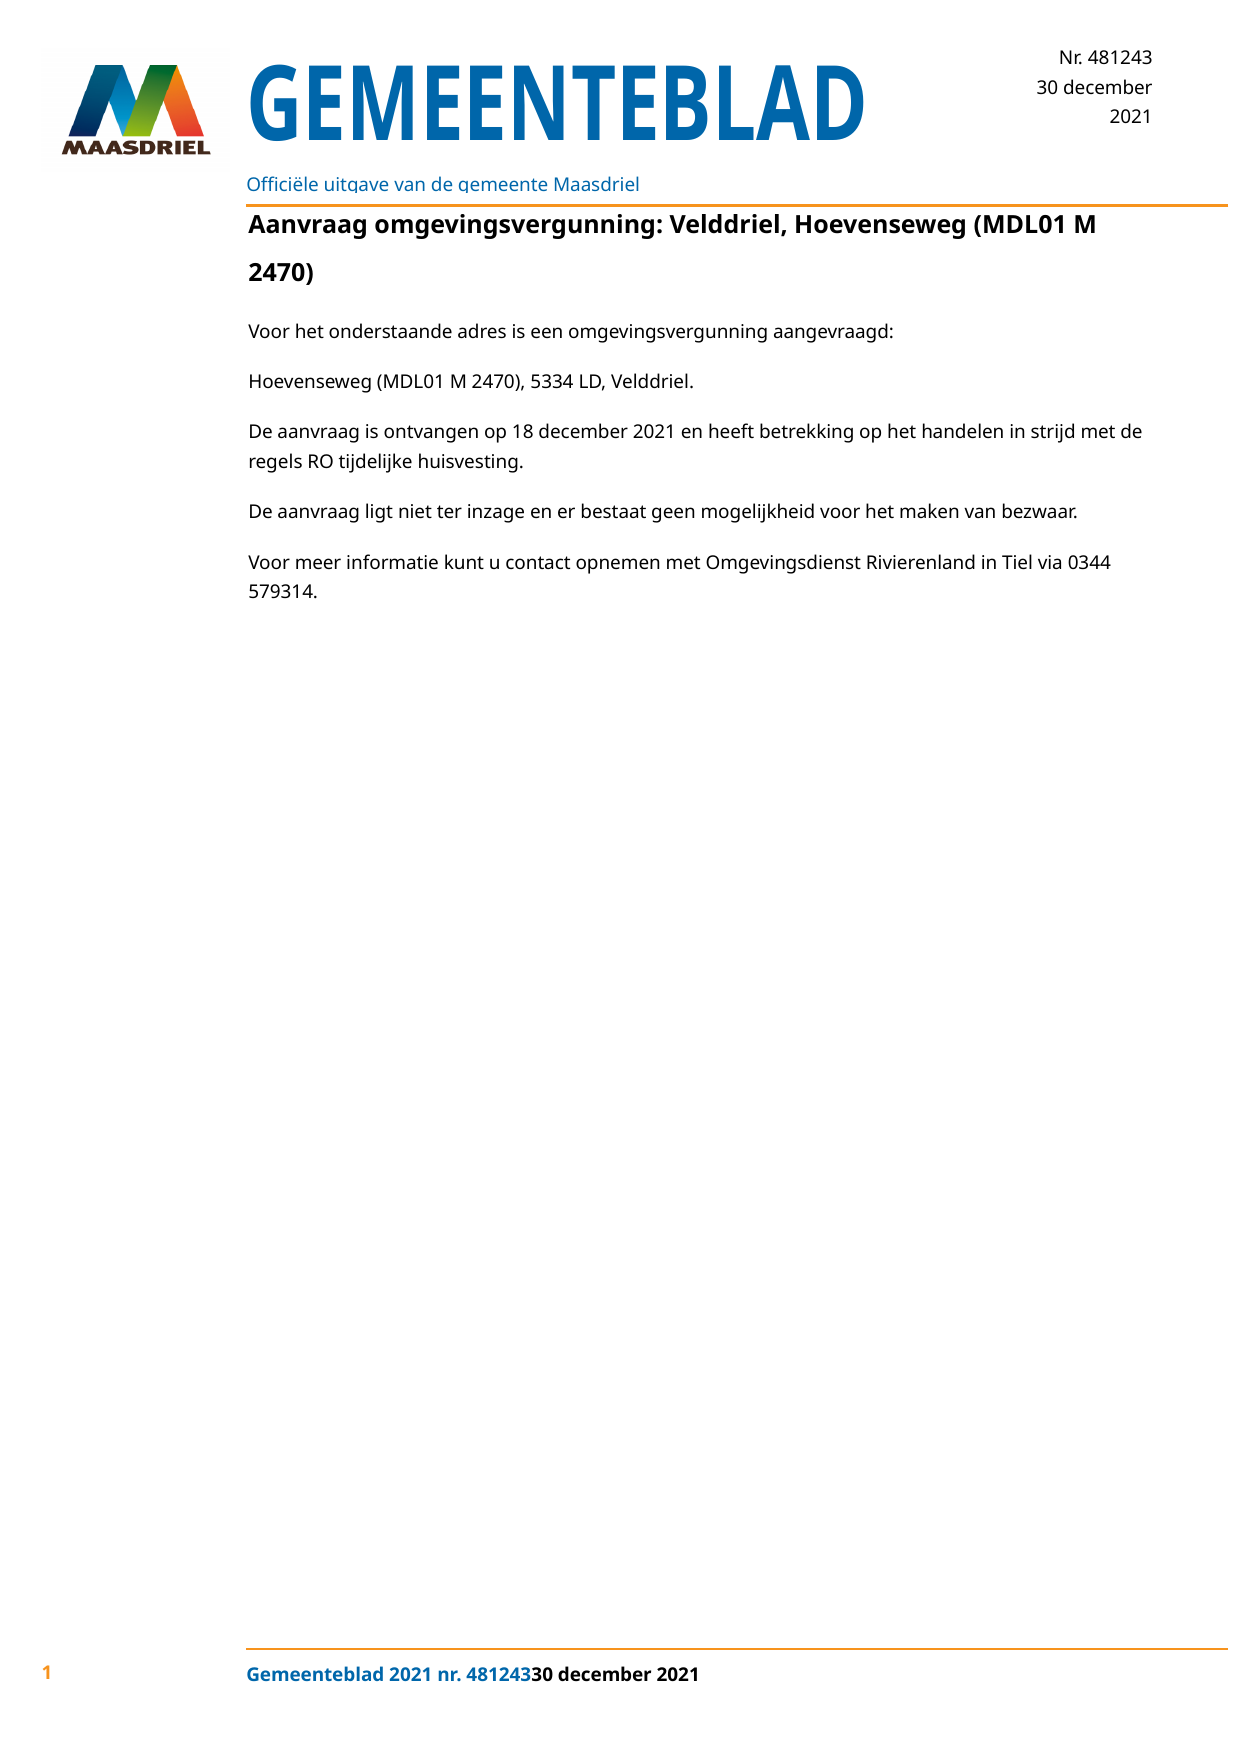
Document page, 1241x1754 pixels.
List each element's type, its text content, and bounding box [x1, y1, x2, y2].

text De aanvraag is ontvangen op 18 december 2021 en heeft betrekking op het handelen in strijd met de regels RO tijdelijke huisvesting. [248, 419, 1152, 474]
text Voor het onderstaande adres is een omgevingsvergunning aangevraagd: [248, 318, 1152, 344]
text Hoevenseweg (MDL01 M 2470), 5334 LD, Velddriel. [248, 368, 1152, 394]
picture [41, 47, 231, 172]
text Voor meer informatie kunt u contact opnemen met Omgevingsdienst Rivierenland in Tiel via 0344 579314. [248, 549, 1152, 604]
text De aanvraag ligt niet ter inzage en er bestaat geen mogelijkheid voor het maken van bezwaar. [248, 499, 1152, 524]
text Aanvraag omgevingsvergunning: Velddriel, Hoevenseweg (MDL01 M 2470) [248, 207, 1152, 288]
